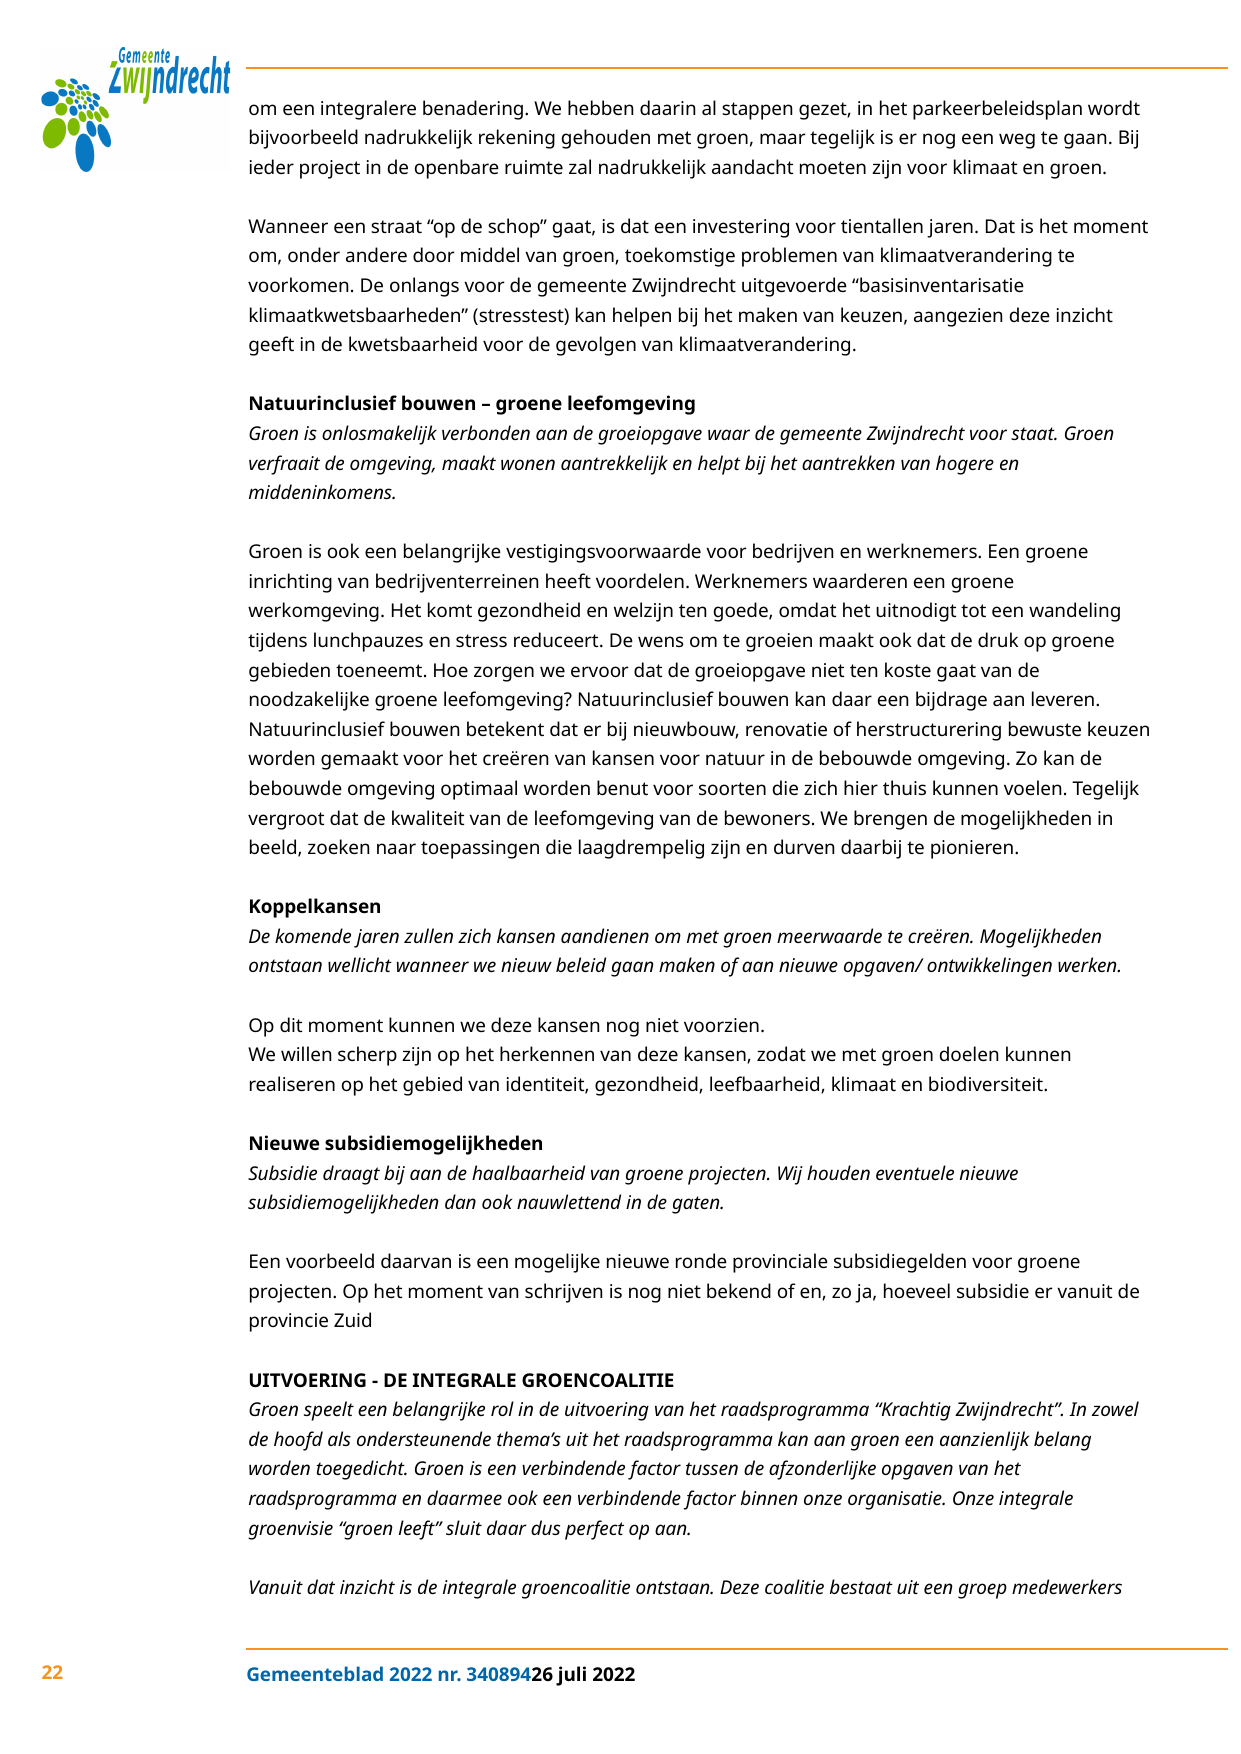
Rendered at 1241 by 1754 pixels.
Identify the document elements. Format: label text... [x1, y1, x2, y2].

text Wanneer een straat “op de schop” gaat, is dat een investering voor tientallen jaren. Dat is het moment om, onder andere door middel van groen, toekomstige problemen van klimaatverandering te voorkomen. De onlangs voor de gemeente Zwijndrecht uitgevoerde “basisinventarisatie klimaatkwetsbaarheden” (stresstest) kan helpen bij het maken van keuzen, aangezien deze inzicht geeft in de kwetsbaarheid voor de gevolgen van klimaatverandering. [248, 213, 1152, 357]
picture [41, 47, 231, 172]
text We willen scherp zijn op het herkennen van deze kansen, zodat we met groen doelen kunnen realiseren op het gebied van identiteit, gezondheid, leefbaarheid, klimaat en biodiversiteit. [248, 1041, 1152, 1097]
text Groen speelt een belangrijke rol in de uitvoering van het raadsprogramma “Krachtig Zwijndrecht”. In zowel de hoofd­ als ondersteunende thema’s uit het raadsprogramma kan aan groen een aanzienlijk belang worden toegedicht. Groen is een verbindende factor tussen de afzonderlijke opgaven van het raadsprogramma en daarmee ook een verbindende factor binnen onze organisatie. Onze integrale groenvisie “groen leeft” sluit daar dus perfect op aan. [248, 1396, 1152, 1541]
text UITVOERING - DE INTEGRALE GROENCOALITIE [248, 1367, 1152, 1393]
text Op dit moment kunnen we deze kansen nog niet voorzien. [248, 1012, 1152, 1038]
text om een integralere benadering. We hebben daarin al stappen gezet, in het parkeerbeleidsplan wordt bijvoorbeeld nadrukkelijk rekening gehouden met groen, maar tegelijk is er nog een weg te gaan. Bij ieder project in de openbare ruimte zal nadrukkelijk aandacht moeten zijn voor klimaat en groen. [248, 95, 1152, 180]
text Nieuwe subsidiemogelijkheden [248, 1130, 1152, 1156]
text Koppelkansen [248, 893, 1152, 919]
text Natuurinclusief bouwen – groene leefomgeving [248, 391, 1152, 416]
text Groen is ook een belangrijke vestigingsvoorwaarde voor bedrijven en werknemers. Een groene inrichting van bedrijventerreinen heeft voordelen. Werknemers waarderen een groene werkomgeving. Het komt gezondheid en welzijn ten goede, omdat het uitnodigt tot een wandeling tijdens lunchpauzes en stress reduceert. De wens om te groeien maakt ook dat de druk op groene gebieden toeneemt. Hoe zorgen we ervoor dat de groeiopgave niet ten koste gaat van de noodzakelijke groene leefomgeving? Natuurinclusief bouwen kan daar een bijdrage aan leveren. Natuurinclusief bouwen betekent dat er bij nieuwbouw, renovatie of herstructurering bewuste keuzen worden gemaakt voor het creëren van kansen voor natuur in de bebouwde omgeving. Zo kan de bebouwde omgeving optimaal worden benut voor soorten die zich hier thuis kunnen voelen. Tegelijk vergroot dat de kwaliteit van de leefomgeving van de bewoners. We brengen de mogelijkheden in beeld, zoeken naar toepassingen die laagdrempelig zijn en durven daarbij te pionieren. [248, 538, 1152, 860]
text De komende jaren zullen zich kansen aandienen om met groen meerwaarde te creëren. Mogelijkheden ontstaan wellicht wanneer we nieuw beleid gaan maken of aan nieuwe opgaven/ ontwikkelingen werken. [248, 923, 1152, 978]
text Vanuit dat inzicht is de integrale groencoalitie ontstaan. Deze coalitie bestaat uit een groep medewerkers [248, 1574, 1152, 1600]
text Subsidie draagt bij aan de haalbaarheid van groene projecten. Wij houden eventuele nieuwe subsidiemogelijkheden dan ook nauwlettend in de gaten. [248, 1160, 1152, 1215]
text Een voorbeeld daarvan is een mogelijke nieuwe ronde provinciale subsidiegelden voor groene projecten. Op het moment van schrijven is nog niet bekend of en, zo ja, hoeveel subsidie er vanuit de provincie Zuid [248, 1248, 1152, 1333]
text Groen is onlosmakelijk verbonden aan de groeiopgave waar de gemeente Zwijndrecht voor staat. Groen verfraait de omgeving, maakt wonen aantrekkelijk en helpt bij het aantrekken van hogere en middeninkomens. [248, 420, 1152, 505]
